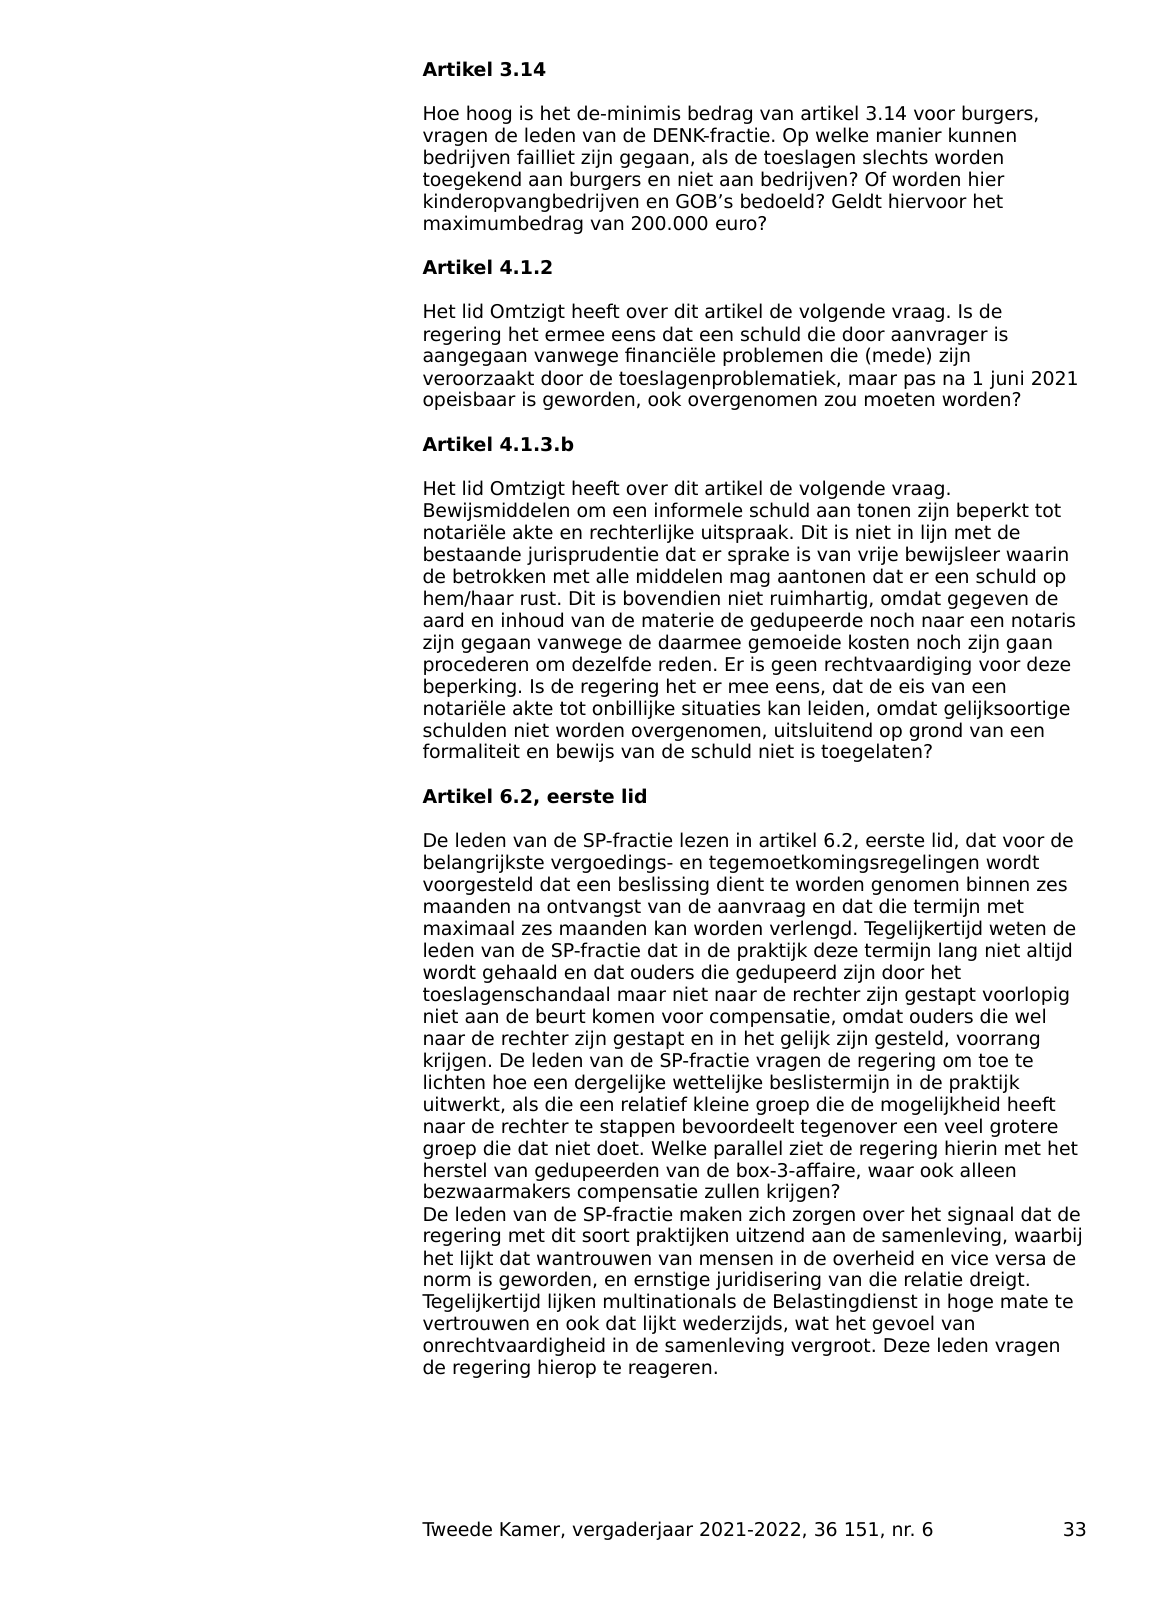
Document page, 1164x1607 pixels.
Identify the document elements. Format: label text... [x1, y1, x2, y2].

text Het lid Omtzigt heeft over dit artikel de volgende vraag. Is de regering het ermee eens dat een schuld die door aanvrager is aangegaan vanwege financiële problemen die (mede) zijn veroorzaakt door de toeslagenproblematiek, maar pas na 1 juni 2021 opeisbaar is geworden, ook overgenomen zou moeten worden? [422, 301, 1087, 411]
subtitle Artikel 4.1.3.b [422, 433, 1087, 456]
text De leden van de SP-fractie lezen in artikel 6.2, eerste lid, dat voor de belangrijkste vergoedings- en tegemoetkomingsregelingen wordt voorgesteld dat een beslissing dient te worden genomen binnen zes maanden na ontvangst van de aanvraag en dat die termijn met maximaal zes maanden kan worden verlengd. Tegelijkertijd weten de leden van de SP-fractie dat in de praktijk deze termijn lang niet altijd wordt gehaald en dat ouders die gedupeerd zijn door het toeslagenschandaal maar niet naar de rechter zijn gestapt voorlopig niet aan de beurt komen voor compensatie, omdat ouders die wel naar de rechter zijn gestapt en in het gelijk zijn gesteld, voorrang krijgen. De leden van de SP-fractie vragen de regering om toe te lichten hoe een dergelijke wettelijke beslistermijn in de praktijk uitwerkt, als die een relatief kleine groep die de mogelijkheid heeft naar de rechter te stappen bevoordeelt tegenover een veel grotere groep die dat niet doet. Welke parallel ziet de regering hierin met het herstel van gedupeerden van de box-3-affaire, waar ook alleen bezwaarmakers compensatie zullen krijgen? [422, 830, 1087, 1203]
subtitle Artikel 3.14 [422, 59, 1087, 81]
text Hoe hoog is het de-minimis bedrag van artikel 3.14 voor burgers, vragen de leden van de DENK-fractie. Op welke manier kunnen bedrijven failliet zijn gegaan, als de toeslagen slechts worden toegekend aan burgers en niet aan bedrijven? Of worden hier kinderopvangbedrijven en GOB’s bedoeld? Geldt hiervoor het maximumbedrag van 200.000 euro? [422, 103, 1087, 235]
text Het lid Omtzigt heeft over dit artikel de volgende vraag. Bewijsmiddelen om een informele schuld aan tonen zijn beperkt tot notariële akte en rechterlijke uitspraak. Dit is niet in lijn met de bestaande jurisprudentie dat er sprake is van vrije bewijsleer waarin de betrokken met alle middelen mag aantonen dat er een schuld op hem/haar rust. Dit is bovendien niet ruimhartig, omdat gegeven de aard en inhoud van de materie de gedupeerde noch naar een notaris zijn gegaan vanwege de daarmee gemoeide kosten noch zijn gaan procederen om dezelfde reden. Er is geen rechtvaardiging voor deze beperking. Is de regering het er mee eens, dat de eis van een notariële akte tot onbillijke situaties kan leiden, omdat gelijksoortige schulden niet worden overgenomen, uitsluitend op grond van een formaliteit en bewijs van de schuld niet is toegelaten? [422, 478, 1087, 763]
subtitle Artikel 4.1.2 [422, 257, 1087, 279]
subtitle Artikel 6.2, eerste lid [422, 786, 1087, 808]
text De leden van de SP-fractie maken zich zorgen over het signaal dat de regering met dit soort praktijken uitzend aan de samenleving, waarbij het lijkt dat wantrouwen van mensen in de overheid en vice versa de norm is geworden, en ernstige juridisering van die relatie dreigt. Tegelijkertijd lijken multinationals de Belastingdienst in hoge mate te vertrouwen en ook dat lijkt wederzijds, wat het gevoel van onrechtvaardigheid in de samenleving vergroot. Deze leden vragen de regering hierop te reageren. [422, 1203, 1087, 1379]
